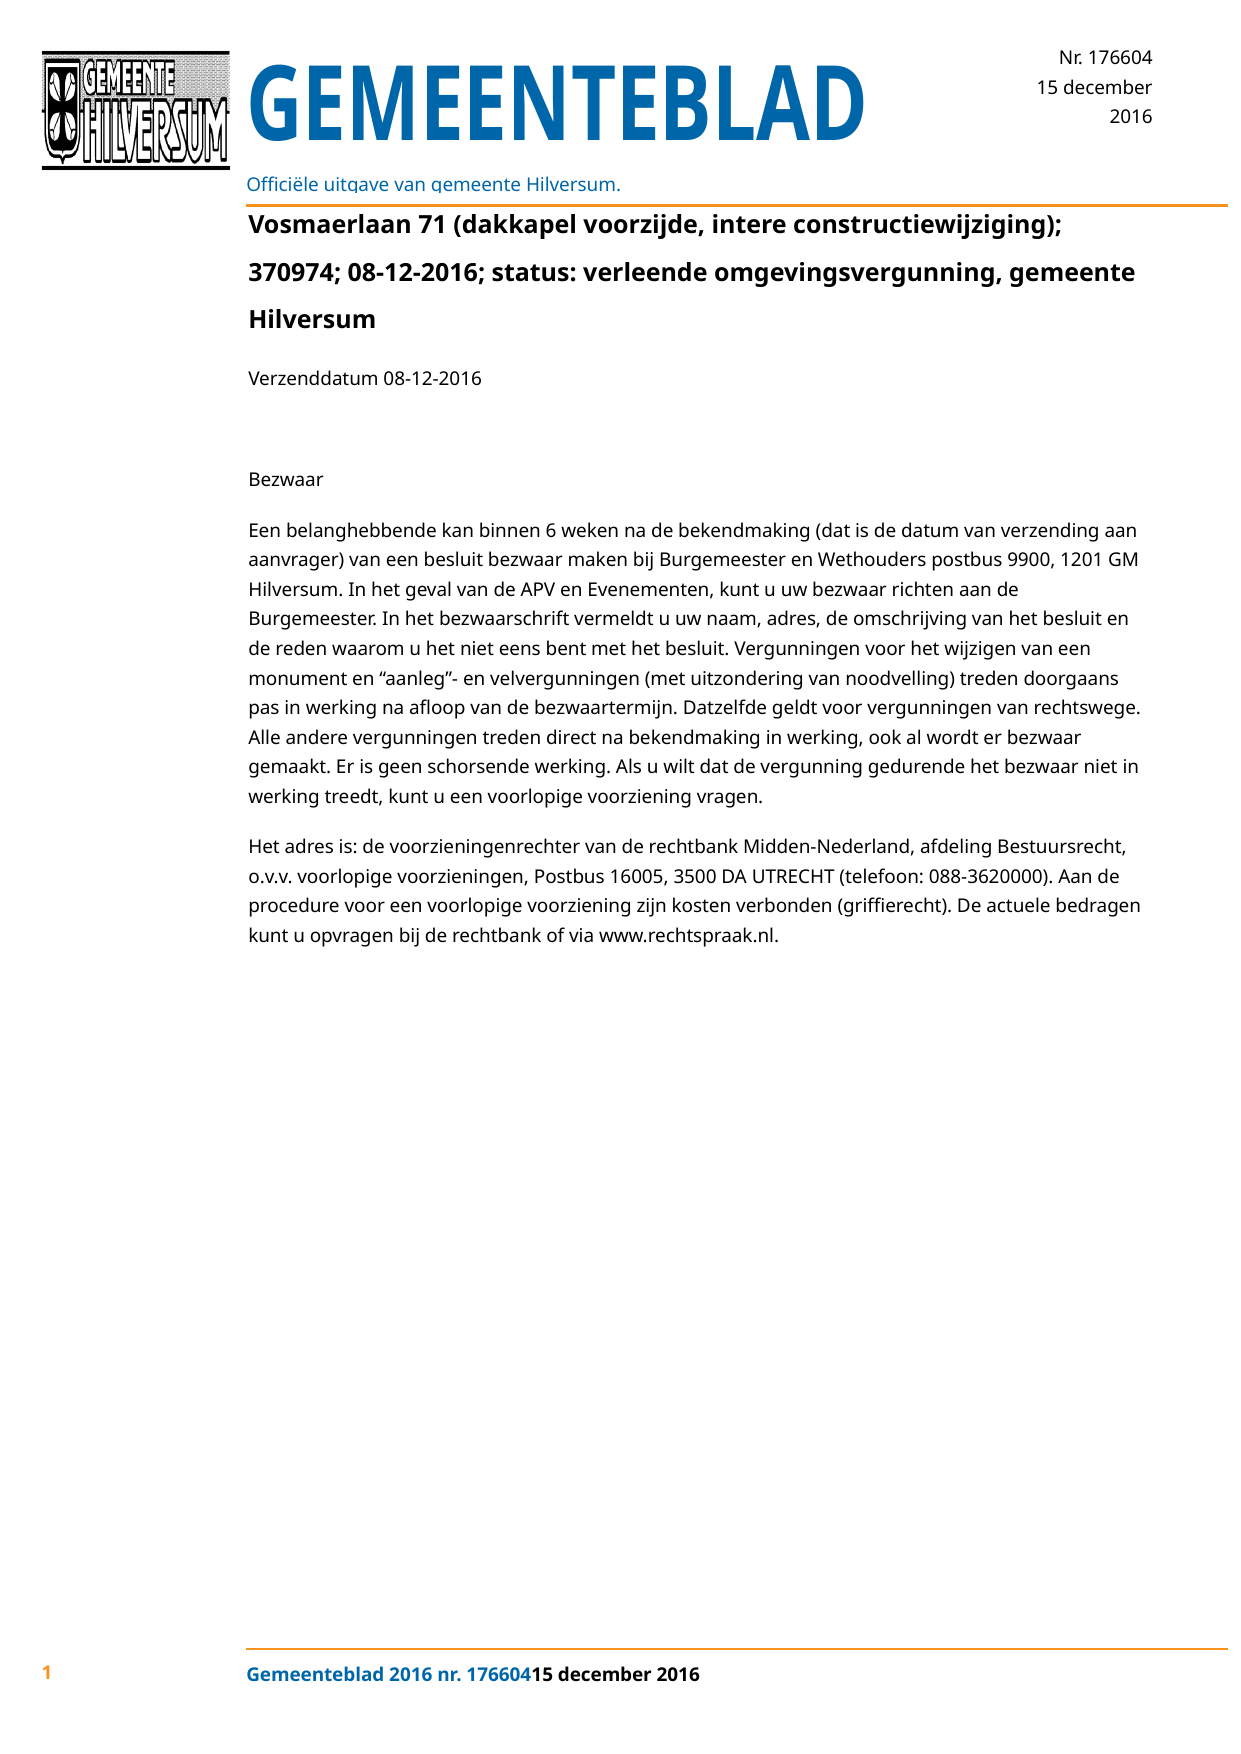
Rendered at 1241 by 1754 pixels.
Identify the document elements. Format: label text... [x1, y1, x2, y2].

text Vosmaerlaan 71 (dakkapel voorzijde, intere constructiewijziging); 370974; 08-12-2016; status: verleende omgevingsvergunning, gemeente Hilversum [248, 207, 1152, 336]
picture [41, 47, 231, 172]
text Bezwaar [248, 466, 1152, 492]
text Het adres is: de voorzieningenrechter van de rechtbank Midden-Nederland, afdeling Bestuursrecht, o.v.v. voorlopige voorzieningen, Postbus 16005, 3500 DA UTRECHT (telefoon: 088-3620000). Aan de procedure voor een voorlopige voorziening zijn kosten verbonden (griffierecht). De actuele bedragen kunt u opvragen bij de rechtbank of via www.rechtspraak.nl. [248, 833, 1152, 948]
text Een belanghebbende kan binnen 6 weken na de bekendmaking (dat is de datum van verzending aan aanvrager) van een besluit bezwaar maken bij Burgemeester en Wethouders postbus 9900, 1201 GM Hilversum. In het geval van de APV en Evenementen, kunt u uw bezwaar richten aan de Burgemeester. In het bezwaarschrift vermeldt u uw naam, adres, de omschrijving van het besluit en de reden waarom u het niet eens bent met het besluit. Vergunningen voor het wijzigen van een monument en “aanleg”- en velvergunningen (met uitzondering van noodvelling) treden doorgaans pas in werking na afloop van de bezwaartermijn. Datzelfde geldt voor vergunningen van rechtswege. Alle andere vergunningen treden direct na bekendmaking in werking, ook al wordt er bezwaar gemaakt. Er is geen schorsende werking. Als u wilt dat de vergunning gedurende het bezwaar niet in werking treedt, kunt u een voorlopige voorziening vragen. [248, 517, 1152, 809]
text Verzenddatum 08-12-2016 [248, 366, 1152, 391]
